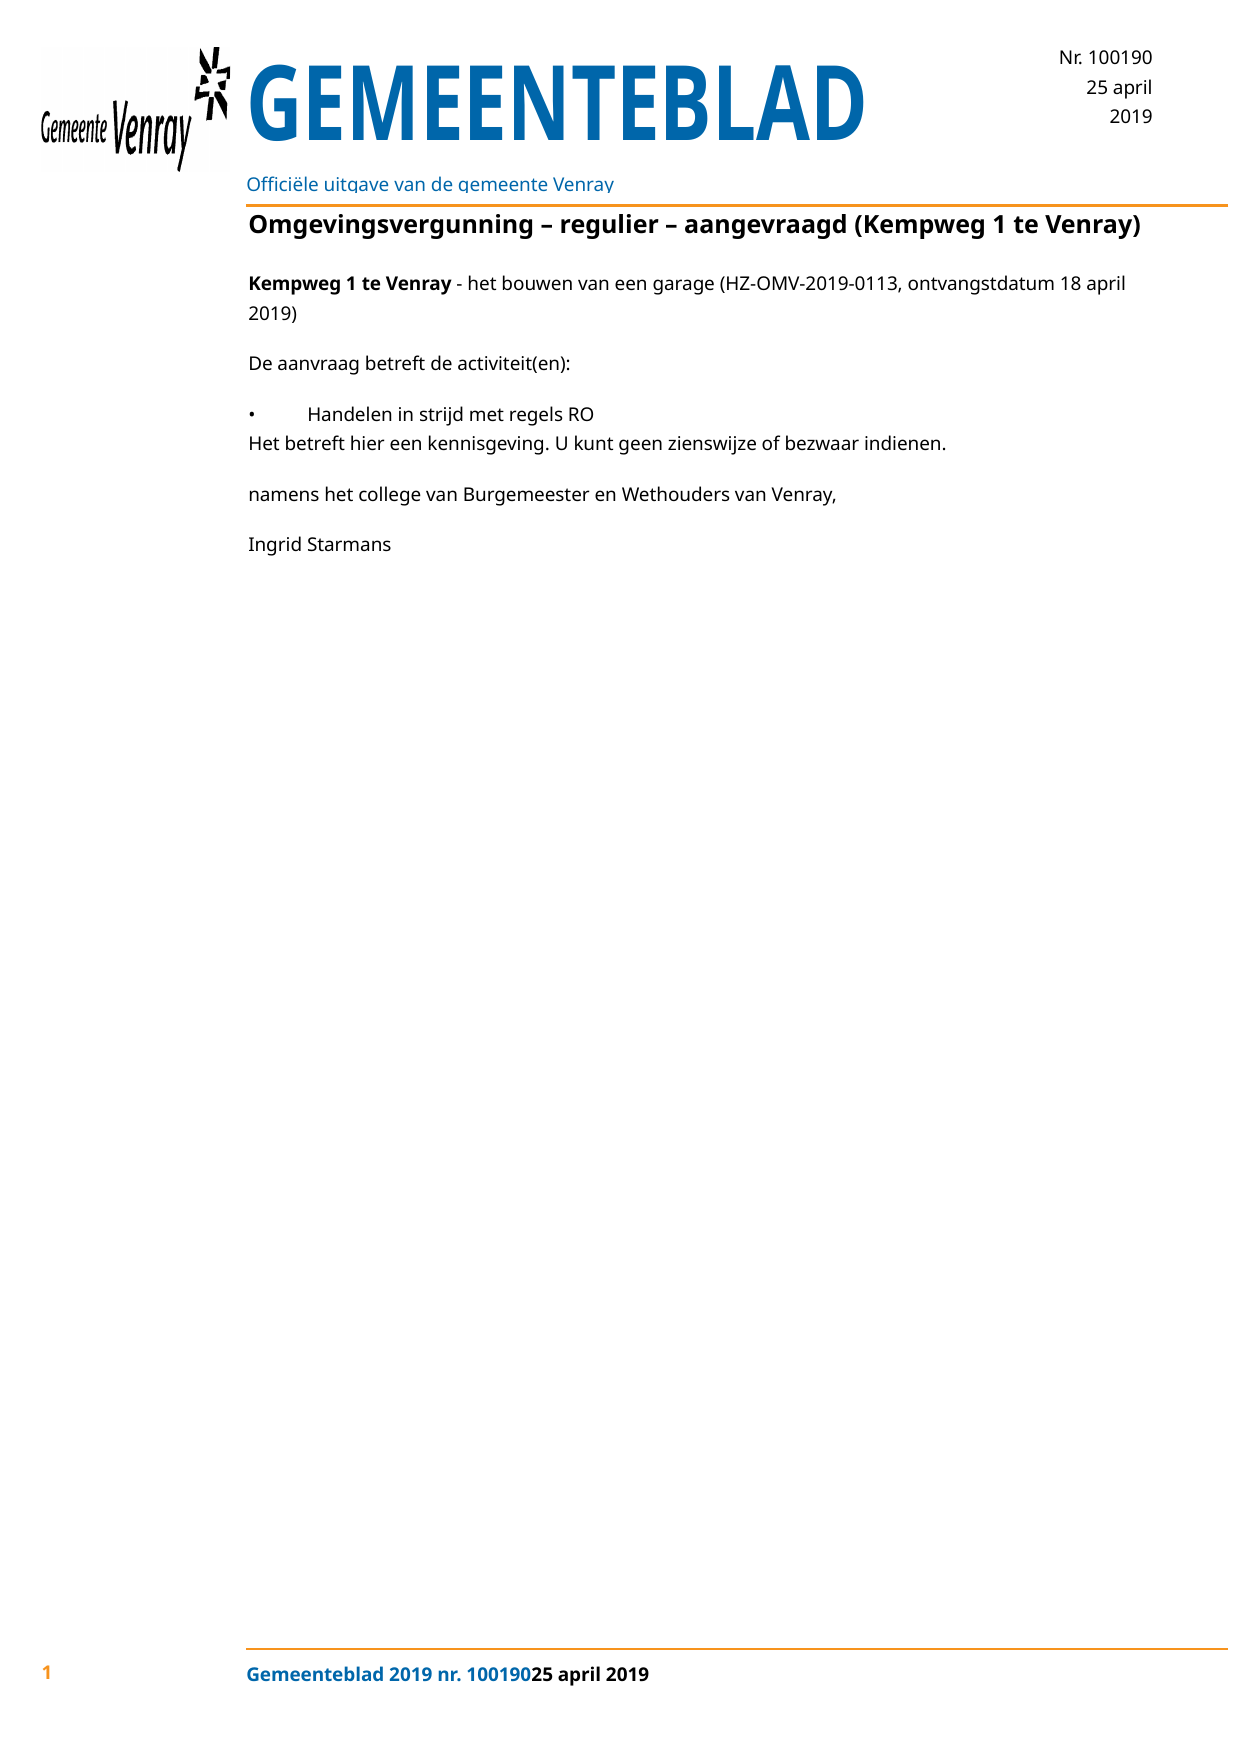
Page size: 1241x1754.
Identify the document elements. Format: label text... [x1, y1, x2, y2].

text De aanvraag betreft de activiteit(en): [248, 350, 1152, 376]
text Kempweg 1 te Venray - het bouwen van een garage (HZ-OMV-2019-0113, ontvangstdatum 18 april 2019) [248, 270, 1152, 326]
picture [41, 47, 231, 172]
text Omgevingsvergunning – regulier – aangevraagd (Kempweg 1 te Venray) [248, 207, 1152, 241]
text Het betreft hier een kennisgeving. U kunt geen zienswijze of bezwaar indienen. [248, 430, 1152, 456]
text Ingrid Starmans [248, 531, 1152, 557]
text namens het college van Burgemeester en Wethouders van Venray, [248, 481, 1152, 506]
list Handelen in strijd met regels RO [248, 401, 1152, 426]
